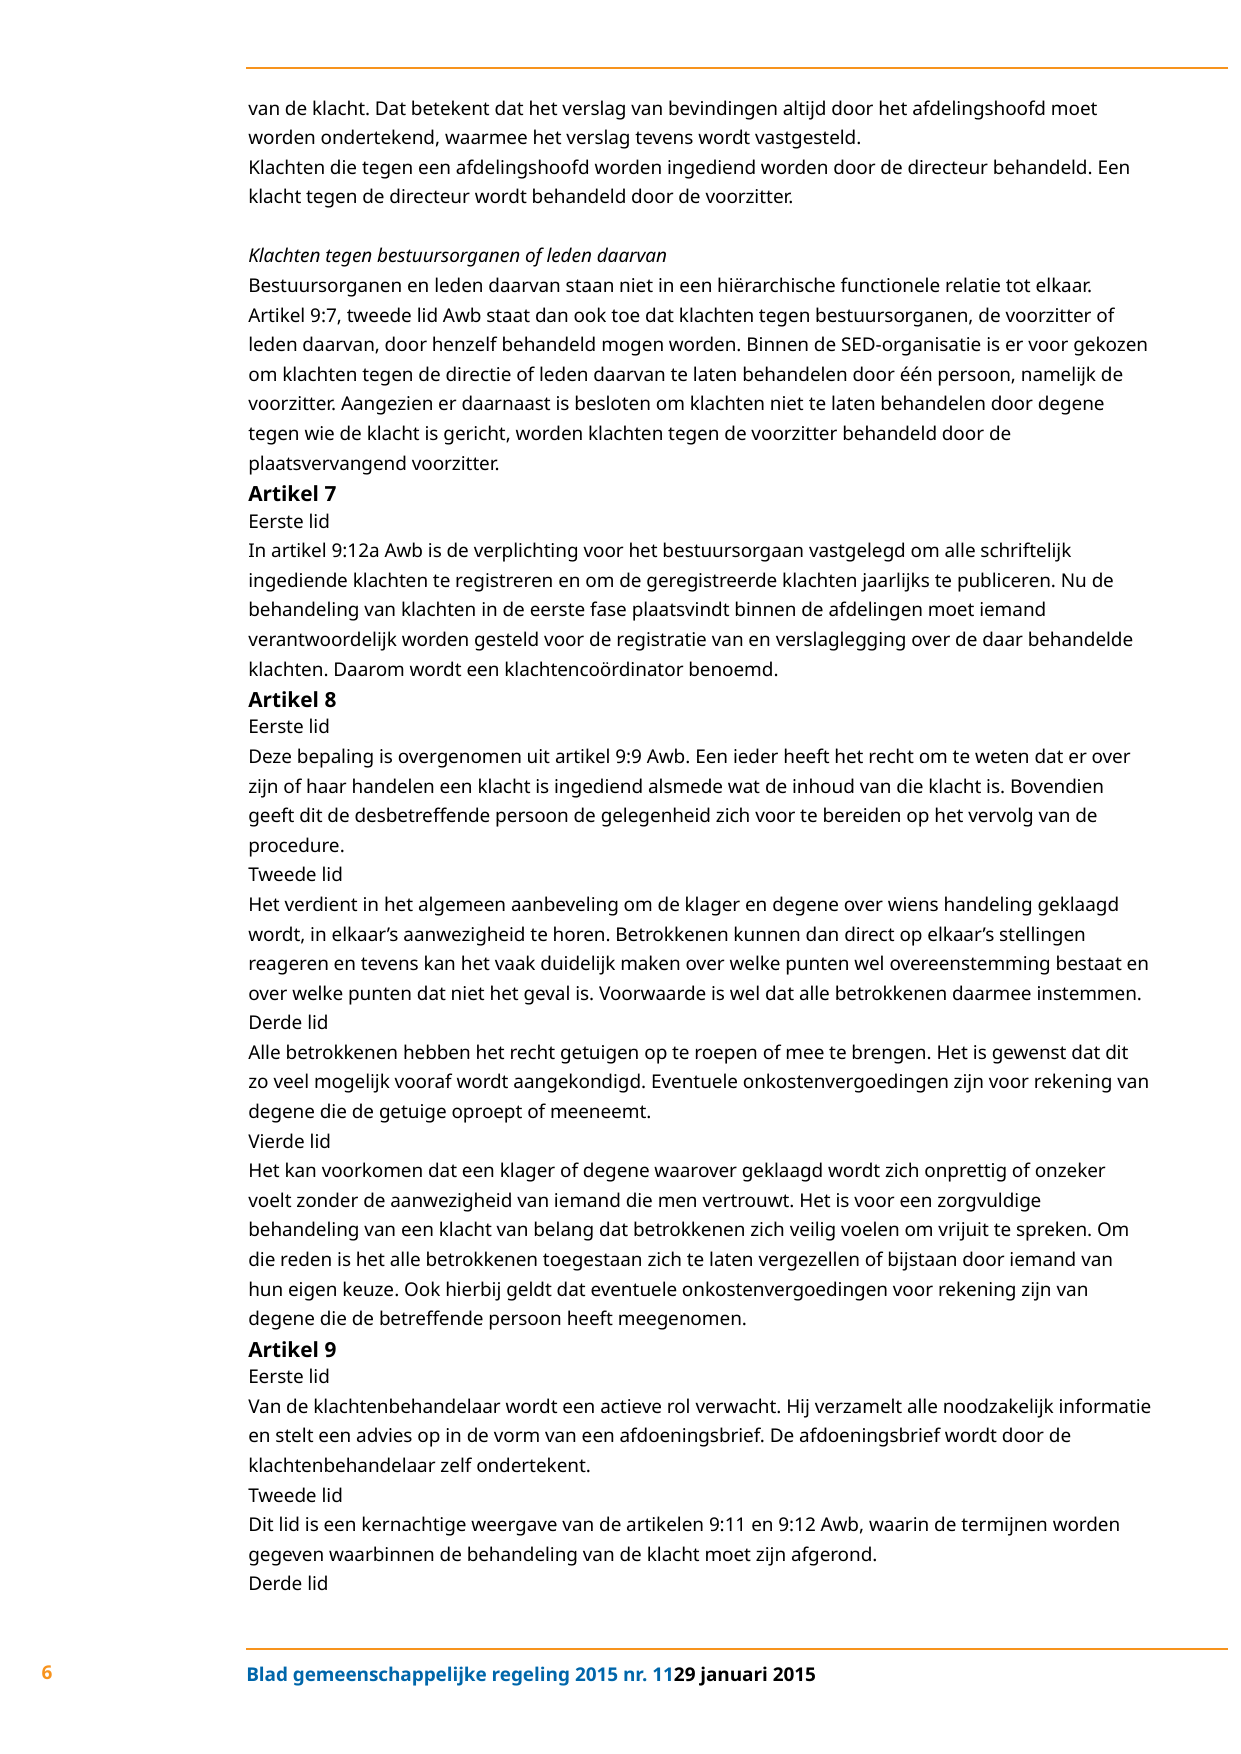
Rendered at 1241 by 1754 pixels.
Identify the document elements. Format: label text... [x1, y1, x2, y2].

text Klachten die tegen een afdelingshoofd worden ingediend worden door de directeur behandeld. Een klacht tegen de directeur wordt behandeld door de voorzitter. [248, 154, 1152, 209]
text Derde lid [248, 1009, 1152, 1035]
text Dit lid is een kernachtige weergave van de artikelen 9:11 en 9:12 Awb, waarin de termijnen worden gegeven waarbinnen de behandeling van de klacht moet zijn afgerond. [248, 1511, 1152, 1567]
text Het kan voorkomen dat een klager of degene waarover geklaagd wordt zich onprettig of onzeker voelt zonder de aanwezigheid van iemand die men vertrouwt. Het is voor een zorgvuldige behandeling van een klacht van belang dat betrokkenen zich veilig voelen om vrijuit te spreken. Om die reden is het alle betrokkenen toegestaan zich te laten vergezellen of bijstaan door iemand van hun eigen keuze. Ook hierbij geldt dat eventuele onkostenvergoedingen voor rekening zijn van degene die de betreffende persoon heeft meegenomen. [248, 1157, 1152, 1331]
text Artikel 7 [248, 479, 1152, 508]
text Deze bepaling is overgenomen uit artikel 9:9 Awb. Een ieder heeft het recht om te weten dat er over zijn of haar handelen een klacht is ingediend alsmede wat de inhoud van die klacht is. Bovendien geeft dit de desbetreffende persoon de gelegenheid zich voor te bereiden op het vervolg van de procedure. [248, 743, 1152, 858]
text van de klacht. Dat betekent dat het verslag van bevindingen altijd door het afdelingshoofd moet worden ondertekend, waarmee het verslag tevens wordt vastgesteld. [248, 95, 1152, 150]
text Van de klachtenbehandelaar wordt een actieve rol verwacht. Hij verzamelt alle noodzakelijk informatie en stelt een advies op in de vorm van een afdoeningsbrief. De afdoeningsbrief wordt door de klachtenbehandelaar zelf ondertekent. [248, 1393, 1152, 1478]
text Eerste lid [248, 1363, 1152, 1389]
text Alle betrokkenen hebben het recht getuigen op te roepen of mee te brengen. Het is gewenst dat dit zo veel mogelijk vooraf wordt aangekondigd. Eventuele onkostenvergoedingen zijn voor rekening van degene die de getuige oproept of meeneemt. [248, 1039, 1152, 1124]
text Eerste lid [248, 714, 1152, 739]
text Vierde lid [248, 1128, 1152, 1154]
text Klachten tegen bestuursorganen of leden daarvan [248, 243, 1152, 268]
text Tweede lid [248, 862, 1152, 887]
text Het verdient in het algemeen aanbeveling om de klager en degene over wiens handeling geklaagd wordt, in elkaar’s aanwezigheid te horen. Betrokkenen kunnen dan direct op elkaar’s stellingen reageren en tevens kan het vaak duidelijk maken over welke punten wel overeenstemming bestaat en over welke punten dat niet het geval is. Voorwaarde is wel dat alle betrokkenen daarmee instemmen. [248, 891, 1152, 1006]
text In artikel 9:12a Awb is de verplichting voor het bestuursorgaan vastgelegd om alle schriftelijk ingediende klachten te registreren en om de geregistreerde klachten jaarlijks te publiceren. Nu de behandeling van klachten in de eerste fase plaatsvindt binnen de afdelingen moet iemand verantwoordelijk worden gesteld voor de registratie van en verslaglegging over de daar behandelde klachten. Daarom wordt een klachtencoördinator benoemd. [248, 537, 1152, 681]
text Derde lid [248, 1571, 1152, 1596]
text Tweede lid [248, 1482, 1152, 1507]
picture [41, 47, 231, 172]
text Bestuursorganen en leden daarvan staan niet in een hiërarchische functionele relatie tot elkaar. Artikel 9:7, tweede lid Awb staat dan ook toe dat klachten tegen bestuursorganen, de voorzitter of leden daarvan, door henzelf behandeld mogen worden. Binnen de SED-organisatie is er voor gekozen om klachten tegen de directie of leden daarvan te laten behandelen door één persoon, namelijk de voorzitter. Aangezien er daarnaast is besloten om klachten niet te laten behandelen door degene tegen wie de klacht is gericht, worden klachten tegen de voorzitter behandeld door de plaatsvervangend voorzitter. [248, 272, 1152, 476]
text Eerste lid [248, 508, 1152, 533]
text Artikel 9 [248, 1335, 1152, 1363]
text Artikel 8 [248, 685, 1152, 714]
